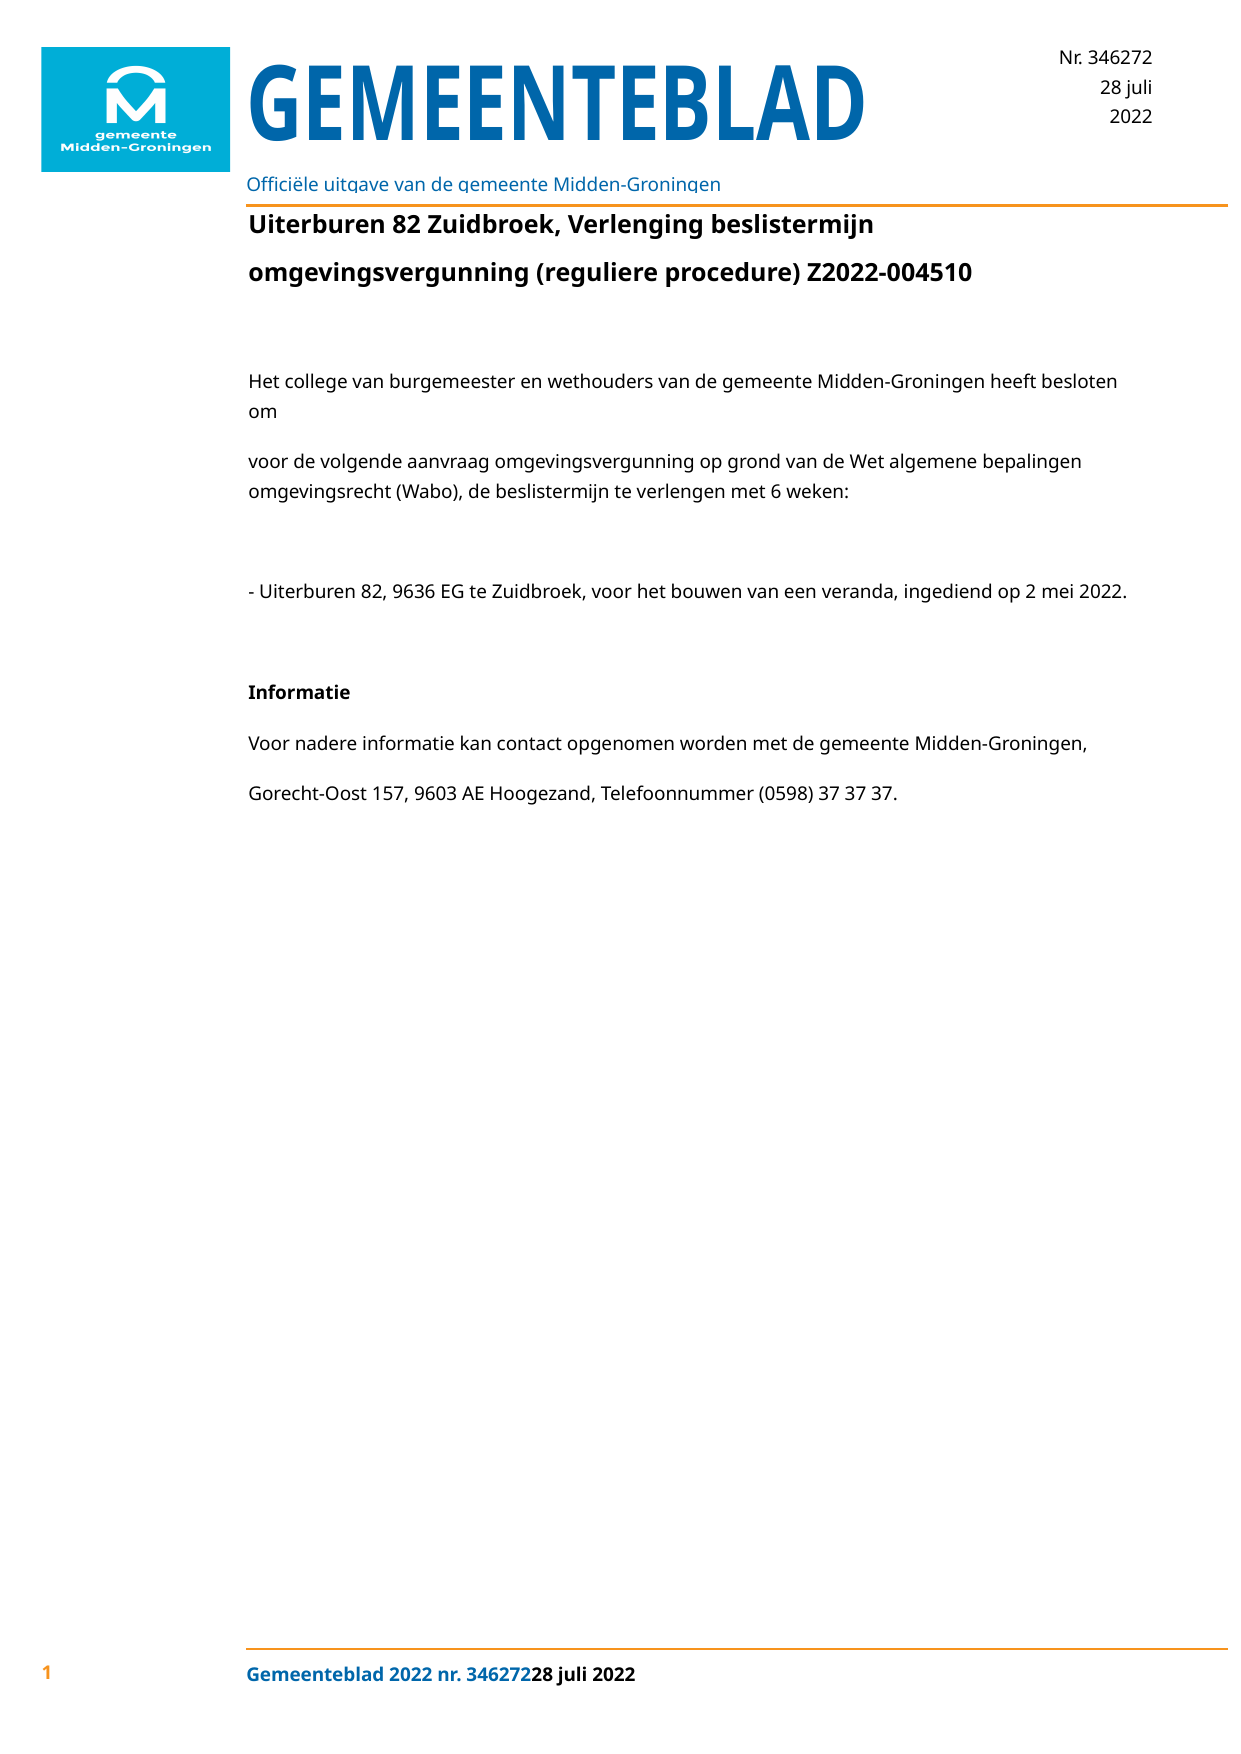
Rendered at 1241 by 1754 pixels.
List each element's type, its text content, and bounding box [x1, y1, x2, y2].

text voor de volgende aanvraag omgevingsvergunning op grond van de Wet algemene bepalingen omgevingsrecht (Wabo), de beslistermijn te verlengen met 6 weken: [248, 448, 1152, 504]
picture [107, 89, 165, 122]
text Voor nadere informatie kan contact opgenomen worden met de gemeente Midden-Groningen, [248, 730, 1152, 756]
text Uiterburen 82 Zuidbroek, Verlenging beslistermijn omgevingsvergunning (reguliere procedure) Z2022-004510 [248, 207, 1152, 288]
text - Uiterburen 82, 9636 EG te Zuidbroek, voor het bouwen van een veranda, ingediend op 2 mei 2022. [248, 579, 1152, 604]
text Het college van burgemeester en wethouders van de gemeente Midden-Groningen heeft besloten om [248, 368, 1152, 424]
picture [108, 66, 164, 82]
text Gorecht-Oost 157, 9603 AE Hoogezand, Telefoonnummer (0598) 37 37 37. [248, 780, 1152, 806]
text Informatie [248, 679, 1152, 705]
picture [184, 146, 190, 153]
